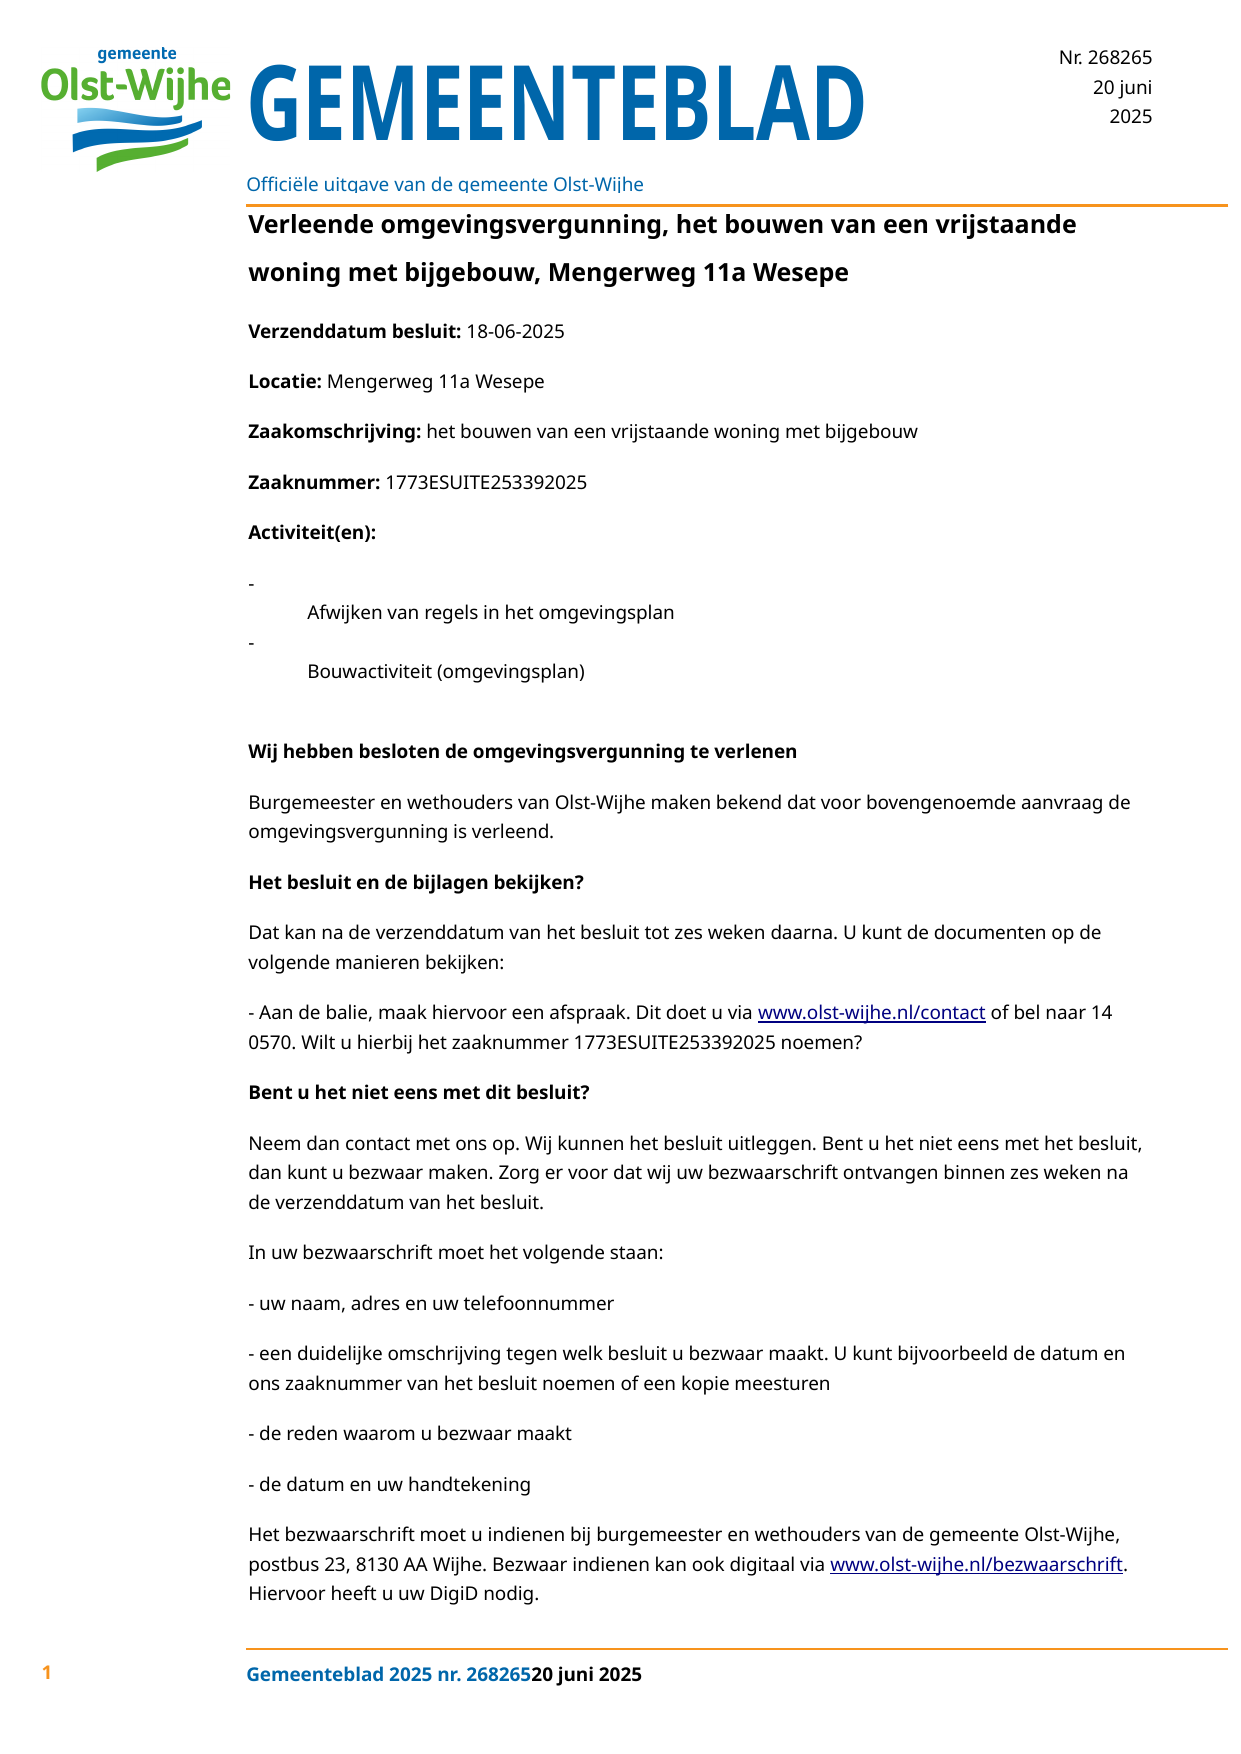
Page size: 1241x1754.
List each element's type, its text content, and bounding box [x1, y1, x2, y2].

text Het besluit en de bijlagen bekijken? [248, 869, 1152, 895]
text Activiteit(en): [248, 519, 1152, 545]
text Wij hebben besloten de omgevingsvergunning te verlenen [248, 739, 1152, 764]
text Burgemeester en wethouders van Olst-Wijhe maken bekend dat voor bovengenoemde aanvraag de omgevingsvergunning is verleend. [248, 789, 1152, 844]
text Neem dan contact met ons op. Wij kunnen het besluit uitleggen. Bent u het niet eens met het besluit, dan kunt u bezwaar maken. Zorg er voor dat wij uw bezwaarschrift ontvangen binnen zes weken na de verzenddatum van het besluit. [248, 1130, 1152, 1215]
text Verzenddatum besluit: 18-06-2025 [248, 318, 1152, 344]
text Dat kan na de verzenddatum van het besluit tot zes weken daarna. U kunt de documenten op de volgende manieren bekijken: [248, 919, 1152, 975]
text - uw naam, adres en uw telefoonnummer [248, 1290, 1152, 1316]
picture [41, 47, 231, 172]
text Locatie: Mengerweg 11a Wesepe [248, 368, 1152, 394]
text - de datum en uw handtekening [248, 1471, 1152, 1497]
text Verleende omgevingsvergunning, het bouwen van een vrijstaande woning met bijgebouw, Mengerweg 11a Wesepe [248, 207, 1152, 288]
text Bent u het niet eens met dit besluit? [248, 1079, 1152, 1105]
text - een duidelijke omschrijving tegen welk besluit u bezwaar maakt. U kunt bijvoorbeeld de datum en ons zaaknummer van het besluit noemen of een kopie meesturen [248, 1340, 1152, 1396]
list Afwijken van regels in het omgevingsplan [248, 599, 1152, 625]
text Zaakomschrijving: het bouwen van een vrijstaande woning met bijgebouw [248, 419, 1152, 444]
text - Aan de balie, maak hiervoor een afspraak. Dit doet u via www.olst-wijhe.nl/contact of bel naar 14 0570. Wilt u hierbij het zaaknummer 1773ESUITE253392025 noemen? [248, 999, 1152, 1055]
text Het bezwaarschrift moet u indienen bij burgemeester en wethouders van de gemeente Olst-Wijhe, postbus 23, 8130 AA Wijhe. Bezwaar indienen kan ook digitaal via www.olst-wijhe.nl/bezwaarschrift. Hiervoor heeft u uw DigiD nodig. [248, 1521, 1152, 1606]
list Bouwactiviteit (omgevingsplan) [248, 659, 1152, 684]
text - de reden waarom u bezwaar maakt [248, 1420, 1152, 1446]
text In uw bezwaarschrift moet het volgende staan: [248, 1239, 1152, 1265]
text Zaaknummer: 1773ESUITE253392025 [248, 469, 1152, 495]
